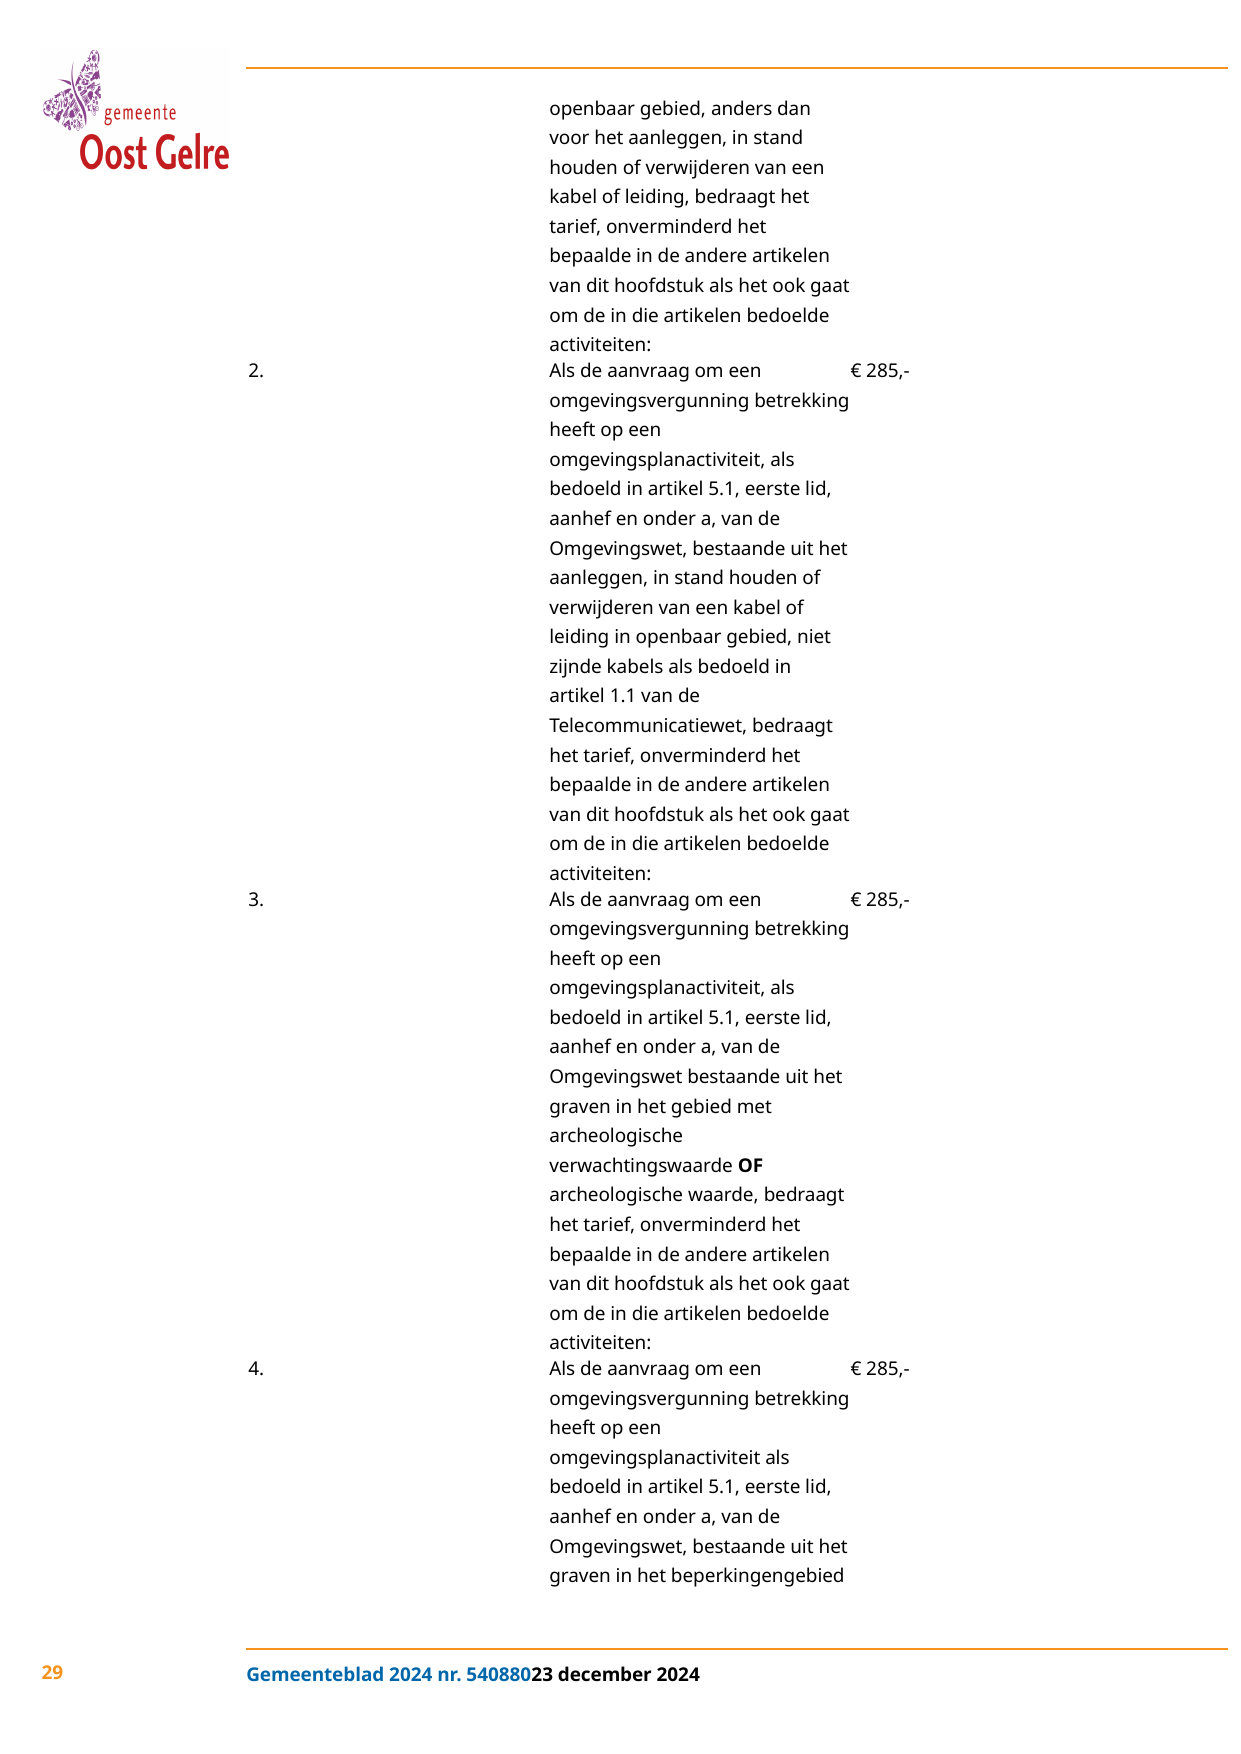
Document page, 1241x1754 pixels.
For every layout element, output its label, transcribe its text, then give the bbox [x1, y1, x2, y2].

table_cell Als de aanvraag om een omgevingsvergunning betrekking heeft op een omgevingsplanactiviteit, als bedoeld in artikel 5.1, eerste lid, aanhef en onder a, van de Omgevingswet bestaande uit het graven in het gebied met archeologische verwachtingswaarde OF archeologische waarde, bedraagt het tarief, onverminderd het bepaalde in de andere artikelen van dit hoofdstuk als het ook gaat om de in die artikelen bedoelde activiteiten: [549, 886, 850, 1355]
table_cell Als de aanvraag om een omgevingsvergunning betrekking heeft op een omgevingsplanactiviteit, als bedoeld in artikel 5.1, eerste lid, aanhef en onder a, van de Omgevingswet, bestaande uit het aanleggen, in stand houden of verwijderen van een kabel of leiding in openbaar gebied, niet zijnde kabels als bedoeld in artikel 1.1 van de Telecommunicatiewet, bedraagt het tarief, onverminderd het bepaalde in de andere artikelen van dit hoofdstuk als het ook gaat om de in die artikelen bedoelde activiteiten: [549, 357, 850, 886]
table_cell Als de aanvraag om een omgevingsvergunning betrekking heeft op een omgevingsplanactiviteit als bedoeld in artikel 5.1, eerste lid, aanhef en onder a, van de Omgevingswet, bestaande uit het graven in het beperkingengebied [549, 1355, 850, 1588]
table_cell 2. [248, 357, 549, 886]
table_cell [248, 95, 549, 357]
picture [41, 47, 231, 172]
table_cell 4. [248, 1355, 549, 1588]
table_cell € 285,- [850, 357, 1152, 886]
table_cell openbaar gebied, anders dan voor het aanleggen, in stand houden of verwijderen van een kabel of leiding, bedraagt het tarief, onverminderd het bepaalde in de andere artikelen van dit hoofdstuk als het ook gaat om de in die artikelen bedoelde activiteiten: [549, 95, 850, 357]
table_cell 3. [248, 886, 549, 1355]
table_cell € 285,- [850, 1355, 1152, 1588]
table_cell € 285,- [850, 886, 1152, 1355]
table_cell [850, 95, 1152, 357]
